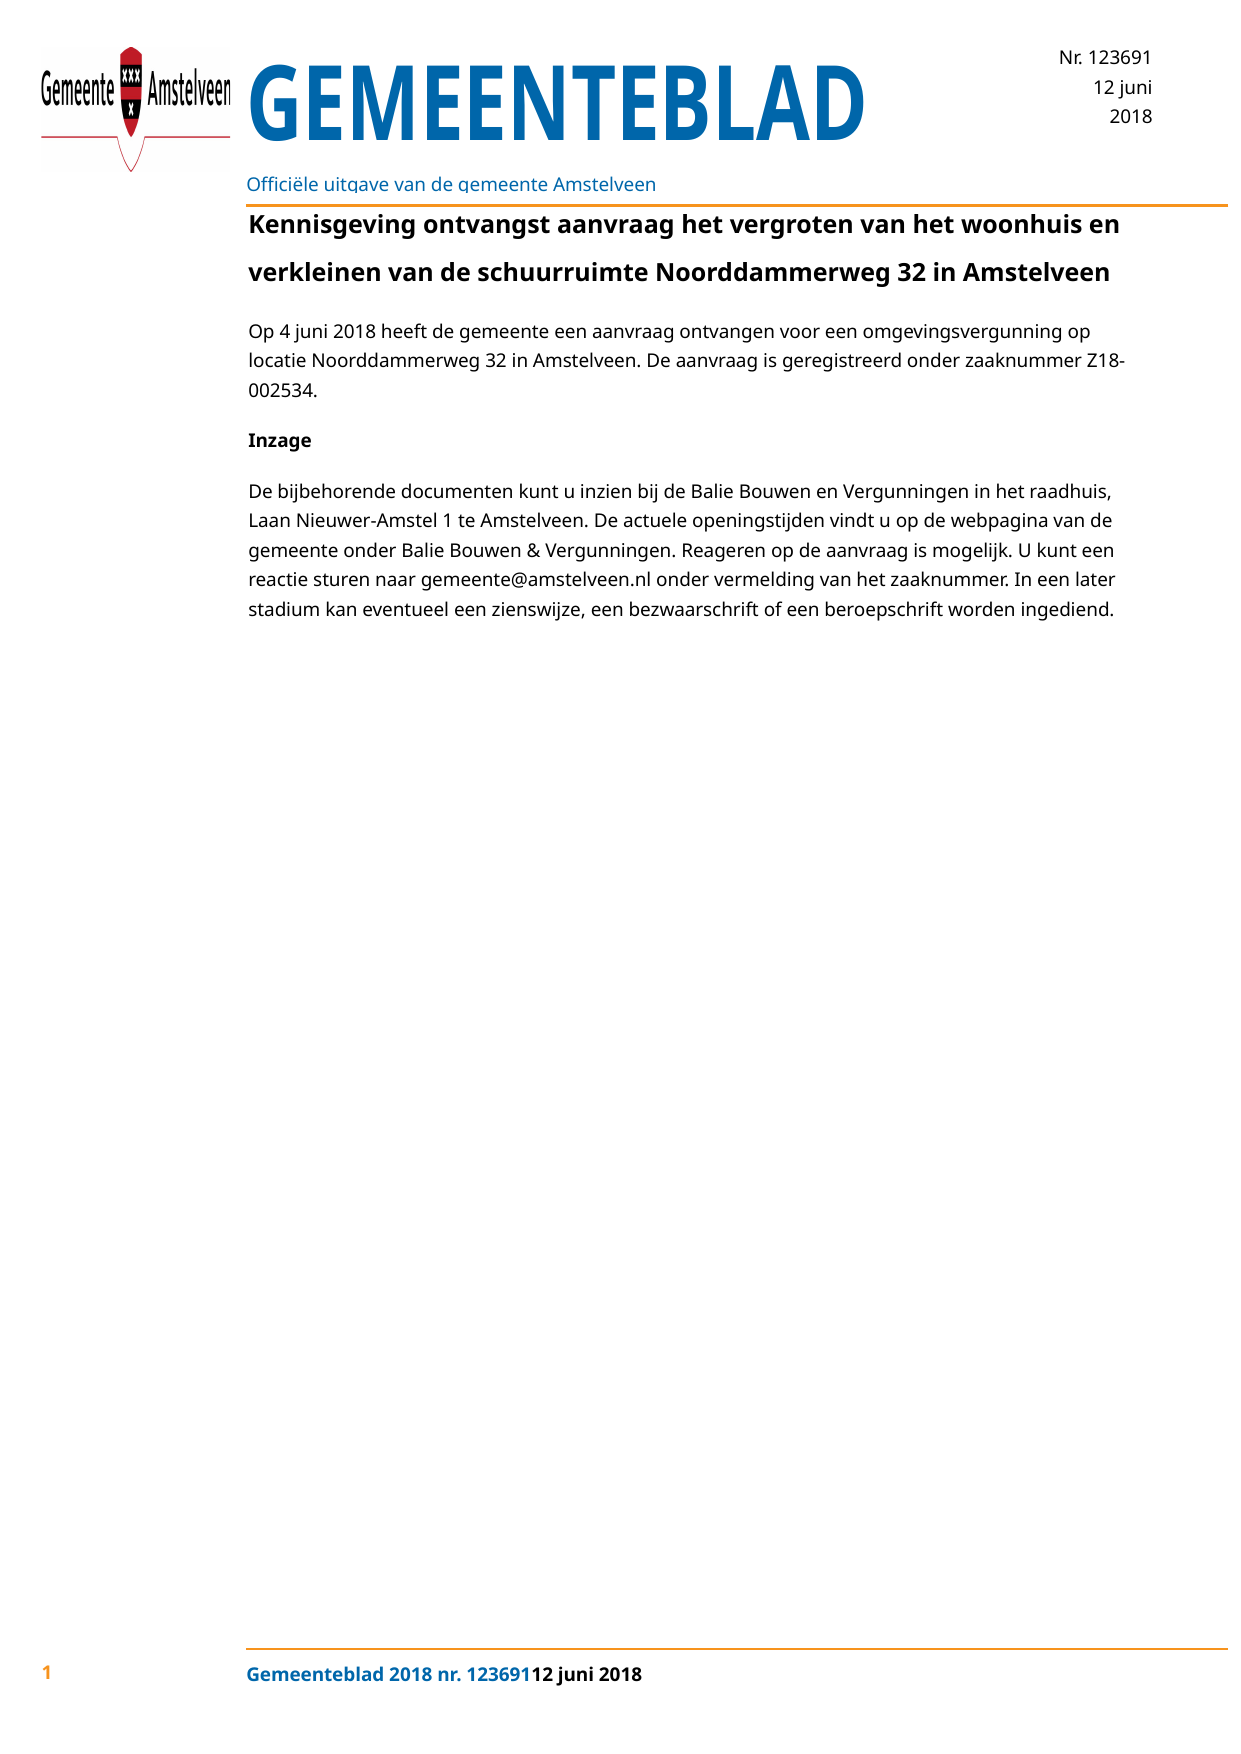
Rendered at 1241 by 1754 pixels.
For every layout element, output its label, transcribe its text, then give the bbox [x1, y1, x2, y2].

text Kennisgeving ontvangst aanvraag het vergroten van het woonhuis en verkleinen van de schuurruimte Noorddammerweg 32 in Amstelveen [248, 207, 1152, 288]
picture [41, 47, 231, 172]
text De bijbehorende documenten kunt u inzien bij de Balie Bouwen en Vergunningen in het raadhuis, Laan Nieuwer-Amstel 1 te Amstelveen. De actuele openingstijden vindt u op de webpagina van de gemeente onder Balie Bouwen & Vergunningen. Reageren op de aanvraag is mogelijk. U kunt een reactie sturen naar gemeente@amstelveen.nl onder vermelding van het zaaknummer. In een later stadium kan eventueel een zienswijze, een bezwaarschrift of een beroepschrift worden ingediend. [248, 478, 1152, 622]
text Op 4 juni 2018 heeft de gemeente een aanvraag ontvangen voor een omgevingsvergunning op locatie Noorddammerweg 32 in Amstelveen. De aanvraag is geregistreerd onder zaaknummer Z18-002534. [248, 318, 1152, 403]
text Inzage [248, 427, 1152, 453]
